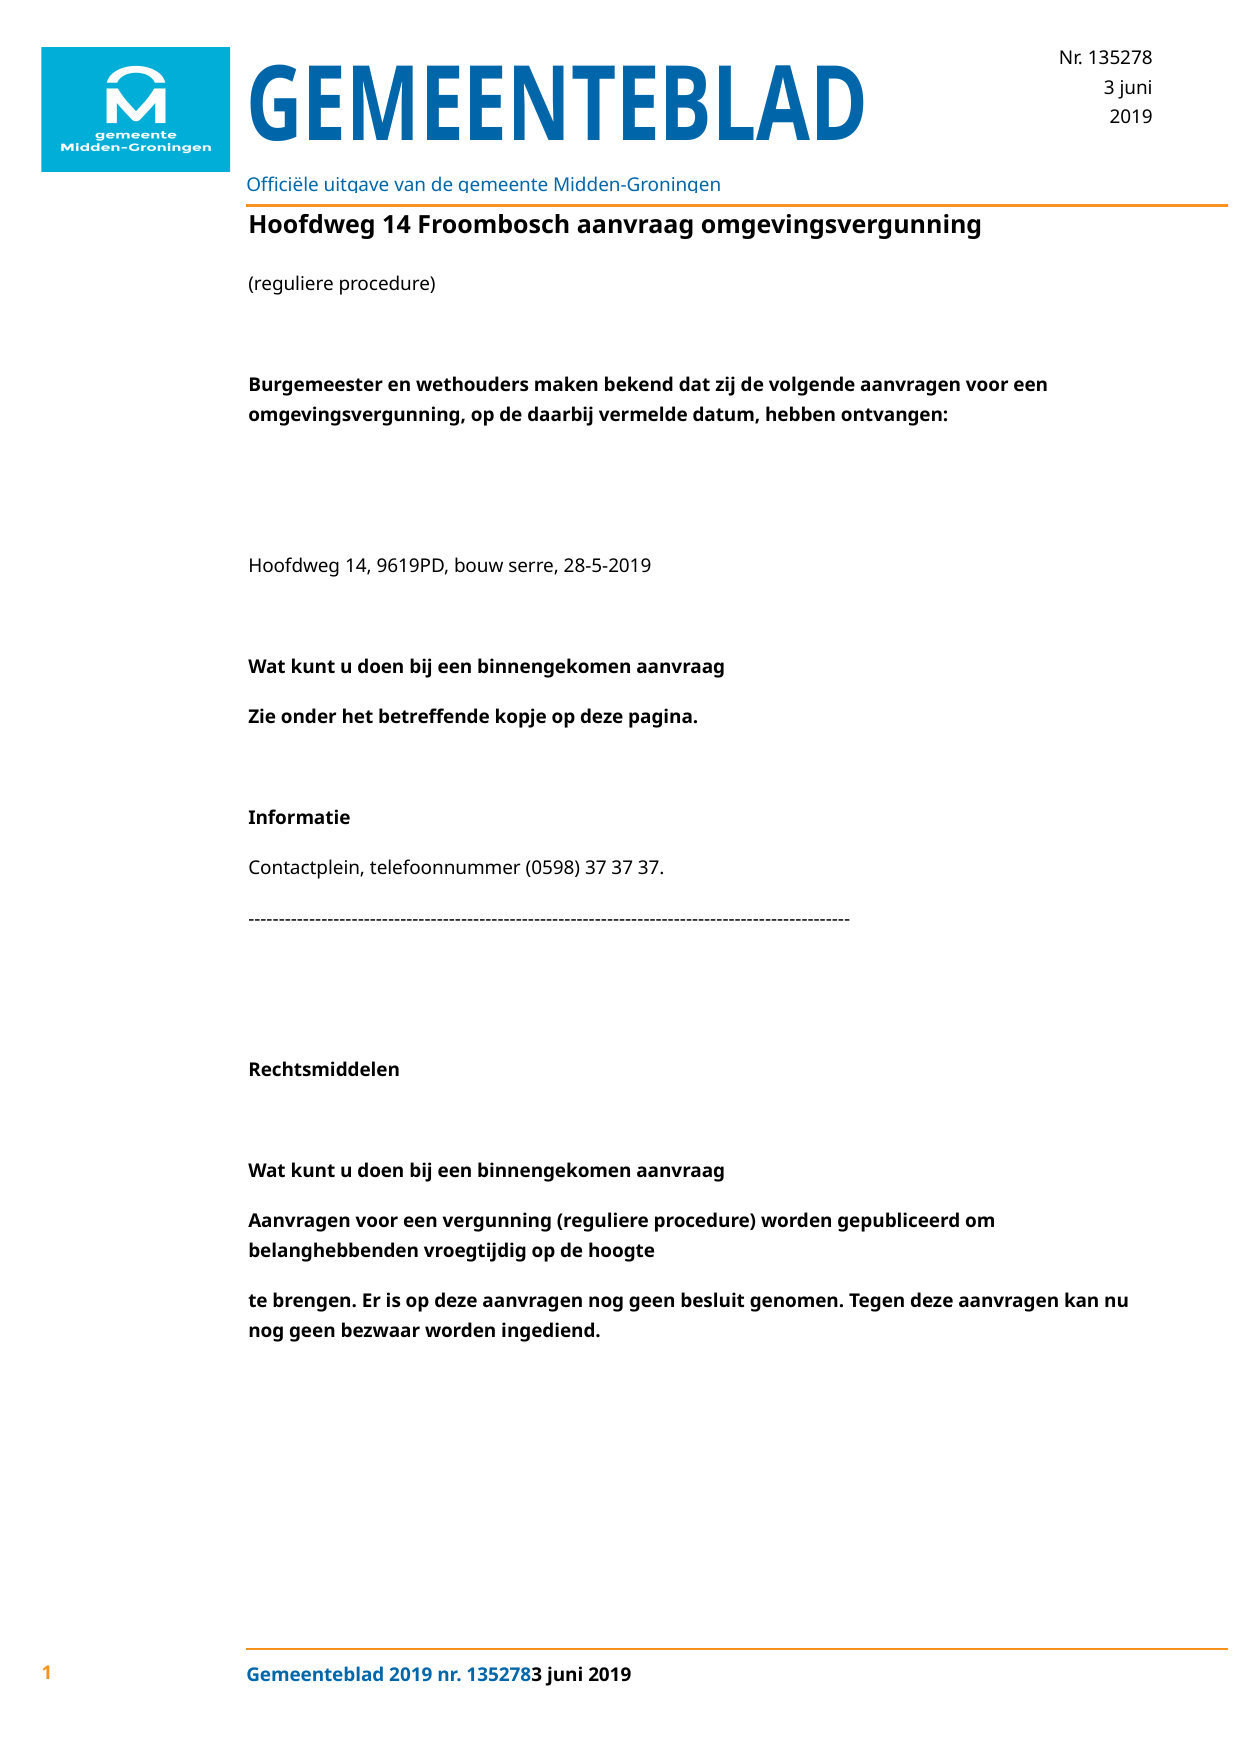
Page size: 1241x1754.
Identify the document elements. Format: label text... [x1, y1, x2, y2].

picture [107, 89, 165, 122]
text Informatie [248, 804, 1152, 830]
text Aanvragen voor een vergunning (reguliere procedure) worden gepubliceerd om belanghebbenden vroegtijdig op de hoogte [248, 1207, 1152, 1263]
text Burgemeester en wethouders maken bekend dat zij de volgende aanvragen voor een omgevingsvergunning, op de daarbij vermelde datum, hebben ontvangen: [248, 371, 1152, 426]
text Rechtsmiddelen [248, 1056, 1152, 1082]
text Wat kunt u doen bij een binnengekomen aanvraag [248, 653, 1152, 678]
picture [184, 146, 190, 153]
text --------------------------------------------------------------------------------------------------- [248, 905, 1152, 931]
picture [108, 66, 164, 82]
text te brengen. Er is op deze aanvragen nog geen besluit genomen. Tegen deze aanvragen kan nu nog geen bezwaar worden ingediend. [248, 1287, 1152, 1343]
text Zie onder het betreffende kopje op deze pagina. [248, 703, 1152, 729]
text (reguliere procedure) [248, 270, 1152, 296]
text Hoofdweg 14 Froombosch aanvraag omgevingsvergunning [248, 207, 1152, 241]
text Wat kunt u doen bij een binnengekomen aanvraag [248, 1157, 1152, 1183]
text Contactplein, telefoonnummer (0598) 37 37 37. [248, 854, 1152, 880]
text Hoofdweg 14, 9619PD, bouw serre, 28-5-2019 [248, 552, 1152, 578]
